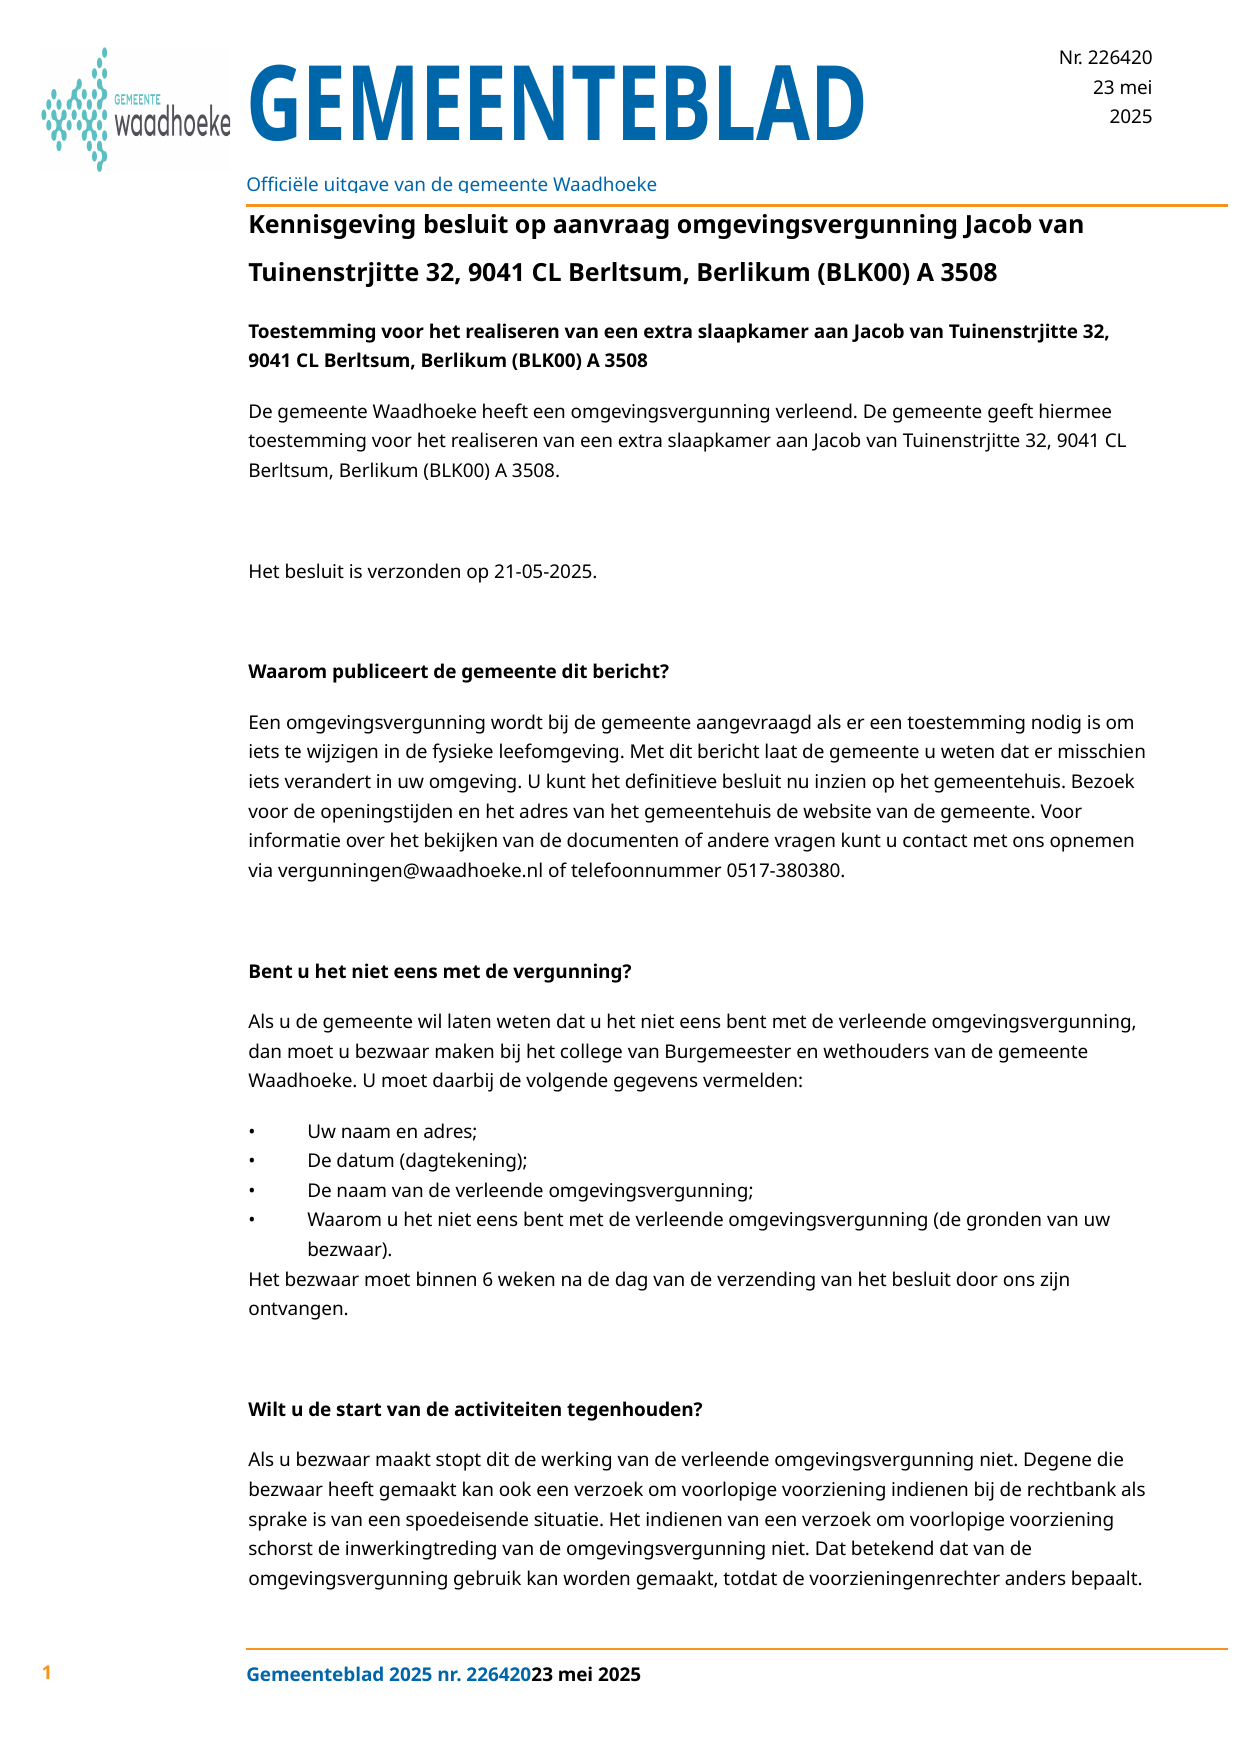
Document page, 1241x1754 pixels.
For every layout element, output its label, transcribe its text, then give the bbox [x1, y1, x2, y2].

text Als u bezwaar maakt stopt dit de werking van de verleende omgevingsvergunning niet. Degene die bezwaar heeft gemaakt kan ook een verzoek om voorlopige voorziening indienen bij de rechtbank als sprake is van een spoedeisende situatie. Het indienen van een verzoek om voorlopige voorziening schorst de inwerkingtreding van de omgevingsvergunning niet. Dat betekend dat van de omgevingsvergunning gebruik kan worden gemaakt, totdat de voorzieningenrechter anders bepaalt. [248, 1447, 1152, 1591]
text Het besluit is verzonden op 21-05-2025. [248, 558, 1152, 584]
text Toestemming voor het realiseren van een extra slaapkamer aan Jacob van Tuinenstrjitte 32, 9041 CL Berltsum, Berlikum (BLK00) A 3508 [248, 318, 1152, 373]
text Bent u het niet eens met de vergunning? [248, 958, 1152, 984]
text Het bezwaar moet binnen 6 weken na de dag van de verzending van het besluit door ons zijn ontvangen. [248, 1266, 1152, 1321]
list Waarom u het niet eens bent met de verleende omgevingsvergunning (de gronden van uw bezwaar). [248, 1207, 1152, 1262]
text Waarom publiceert de gemeente dit bericht? [248, 659, 1152, 684]
list Uw naam en adres; [248, 1118, 1152, 1144]
picture [41, 47, 231, 172]
text Wilt u de start van de activiteiten tegenhouden? [248, 1396, 1152, 1422]
text Een omgevingsvergunning wordt bij de gemeente aangevraagd als er een toestemming nodig is om iets te wijzigen in de fysieke leefomgeving. Met dit bericht laat de gemeente u weten dat er misschien iets verandert in uw omgeving. U kunt het definitieve besluit nu inzien op het gemeentehuis. Bezoek voor de openingstijden en het adres van het gemeentehuis de website van de gemeente. Voor informatie over het bekijken van de documenten of andere vragen kunt u contact met ons opnemen via vergunningen@waadhoeke.nl of telefoonnummer 0517-380380. [248, 709, 1152, 883]
list De datum (dagtekening); [248, 1147, 1152, 1173]
list De naam van de verleende omgevingsvergunning; [248, 1177, 1152, 1203]
text Als u de gemeente wil laten weten dat u het niet eens bent met de verleende omgevingsvergunning, dan moet u bezwaar maken bij het college van Burgemeester en wethouders van de gemeente Waadhoeke. U moet daarbij de volgende gegevens vermelden: [248, 1008, 1152, 1093]
text De gemeente Waadhoeke heeft een omgevingsvergunning verleend. De gemeente geeft hiermee toestemming voor het realiseren van een extra slaapkamer aan Jacob van Tuinenstrjitte 32, 9041 CL Berltsum, Berlikum (BLK00) A 3508. [248, 398, 1152, 483]
text Kennisgeving besluit op aanvraag omgevingsvergunning Jacob van Tuinenstrjitte 32, 9041 CL Berltsum, Berlikum (BLK00) A 3508 [248, 207, 1152, 288]
